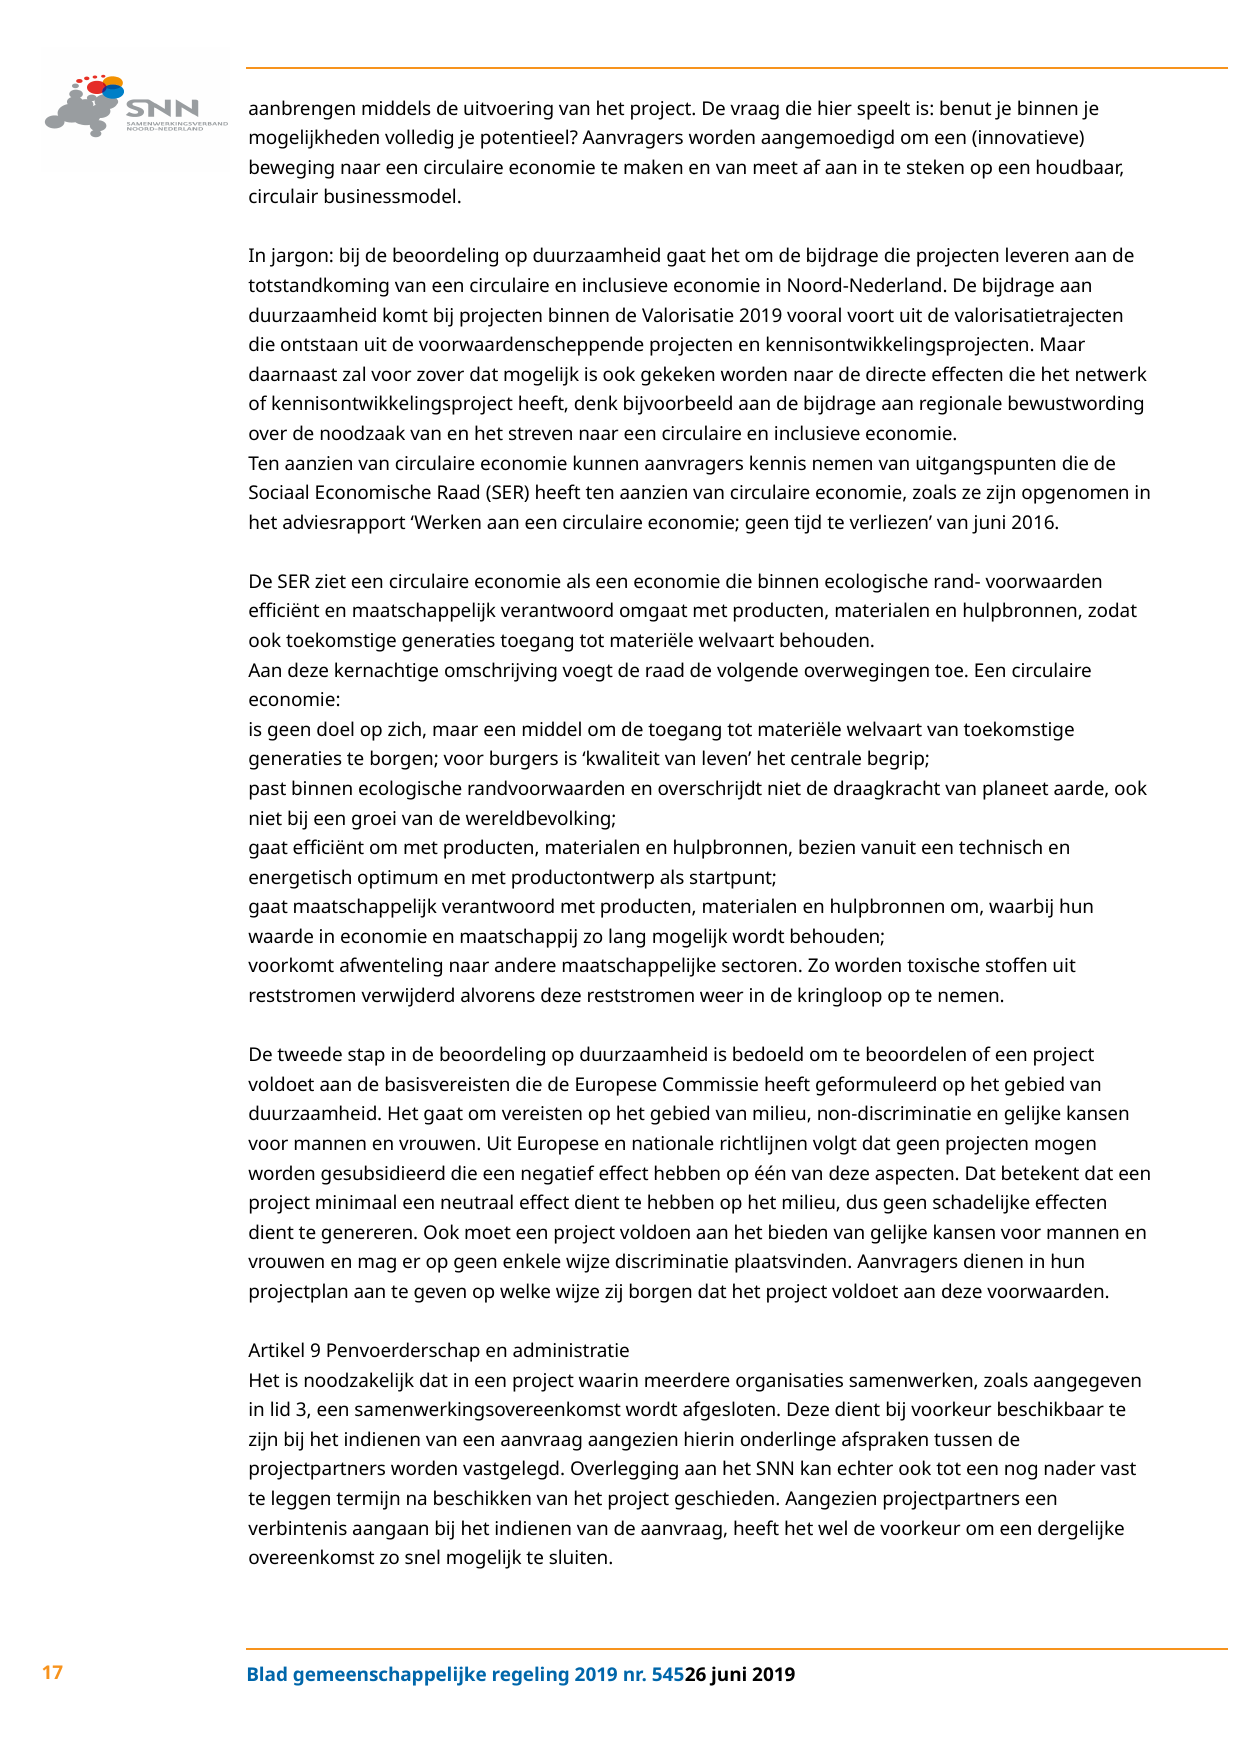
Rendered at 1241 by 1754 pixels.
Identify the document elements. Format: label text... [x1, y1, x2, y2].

text Artikel 9 Penvoerderschap en administratie [248, 1337, 1152, 1363]
text De tweede stap in de beoordeling op duurzaamheid is bedoeld om te beoordelen of een project voldoet aan de basisvereisten die de Europese Commissie heeft geformuleerd op het gebied van duurzaamheid. Het gaat om vereisten op het gebied van milieu, non-discriminatie en gelijke kansen voor mannen en vrouwen. Uit Europese en nationale richtlijnen volgt dat geen projecten mogen worden gesubsidieerd die een negatief effect hebben op één van deze aspecten. Dat betekent dat een project minimaal een neutraal effect dient te hebben op het milieu, dus geen schadelijke effecten dient te genereren. Ook moet een project voldoen aan het bieden van gelijke kansen voor mannen en vrouwen en mag er op geen enkele wijze discriminatie plaatsvinden. Aanvragers dienen in hun projectplan aan te geven op welke wijze zij borgen dat het project voldoet aan deze voorwaarden. [248, 1041, 1152, 1304]
text Ten aanzien van circulaire economie kunnen aanvragers kennis nemen van uitgangspunten die de Sociaal Economische Raad (SER) heeft ten aanzien van circulaire economie, zoals ze zijn opgenomen in het adviesrapport ‘Werken aan een circulaire economie; geen tijd te verliezen’ van juni 2016. [248, 450, 1152, 535]
text gaat efficiënt om met producten, materialen en hulpbronnen, bezien vanuit een technisch en energetisch optimum en met productontwerp als startpunt; [248, 834, 1152, 890]
text De SER ziet een circulaire economie als een economie die binnen ecologische rand- voorwaarden efficiënt en maatschappelijk verantwoord omgaat met producten, materialen en hulpbronnen, zodat ook toekomstige generaties toegang tot materiële welvaart behouden. [248, 568, 1152, 653]
text voorkomt afwenteling naar andere maatschappelijke sectoren. Zo worden toxische stoffen uit reststromen verwijderd alvorens deze reststromen weer in de kringloop op te nemen. [248, 953, 1152, 1008]
picture [41, 47, 231, 172]
text gaat maatschappelijk verantwoord met producten, materialen en hulpbronnen om, waarbij hun waarde in economie en maatschappij zo lang mogelijk wordt behouden; [248, 893, 1152, 949]
text is geen doel op zich, maar een middel om de toegang tot materiële welvaart van toekomstige generaties te borgen; voor burgers is ‘kwaliteit van leven’ het centrale begrip; [248, 716, 1152, 771]
text aanbrengen middels de uitvoering van het project. De vraag die hier speelt is: benut je binnen je mogelijkheden volledig je potentieel? Aanvragers worden aangemoedigd om een (innovatieve) beweging naar een circulaire economie te maken en van meet af aan in te steken op een houdbaar, circulair businessmodel. [248, 95, 1152, 209]
text In jargon: bij de beoordeling op duurzaamheid gaat het om de bijdrage die projecten leveren aan de totstandkoming van een circulaire en inclusieve economie in Noord-Nederland. De bijdrage aan duurzaamheid komt bij projecten binnen de Valorisatie 2019 vooral voort uit de valorisatietrajecten die ontstaan uit de voorwaardenscheppende projecten en kennisontwikkelingsprojecten. Maar daarnaast zal voor zover dat mogelijk is ook gekeken worden naar de directe effecten die het netwerk of kennisontwikkelingsproject heeft, denk bijvoorbeeld aan de bijdrage aan regionale bewustwording over de noodzaak van en het streven naar een circulaire en inclusieve economie. [248, 243, 1152, 446]
text Het is noodzakelijk dat in een project waarin meerdere organisaties samenwerken, zoals aangegeven in lid 3, een samenwerkingsovereenkomst wordt afgesloten. Deze dient bij voorkeur beschikbaar te zijn bij het indienen van een aanvraag aangezien hierin onderlinge afspraken tussen de projectpartners worden vastgelegd. Overlegging aan het SNN kan echter ook tot een nog nader vast te leggen termijn na beschikken van het project geschieden. Aangezien projectpartners een verbintenis aangaan bij het indienen van de aanvraag, heeft het wel de voorkeur om een dergelijke overeenkomst zo snel mogelijk te sluiten. [248, 1367, 1152, 1570]
text Aan deze kernachtige omschrijving voegt de raad de volgende overwegingen toe. Een circulaire economie: [248, 657, 1152, 712]
text past binnen ecologische randvoorwaarden en overschrijdt niet de draagkracht van planeet aarde, ook niet bij een groei van de wereldbevolking; [248, 775, 1152, 831]
